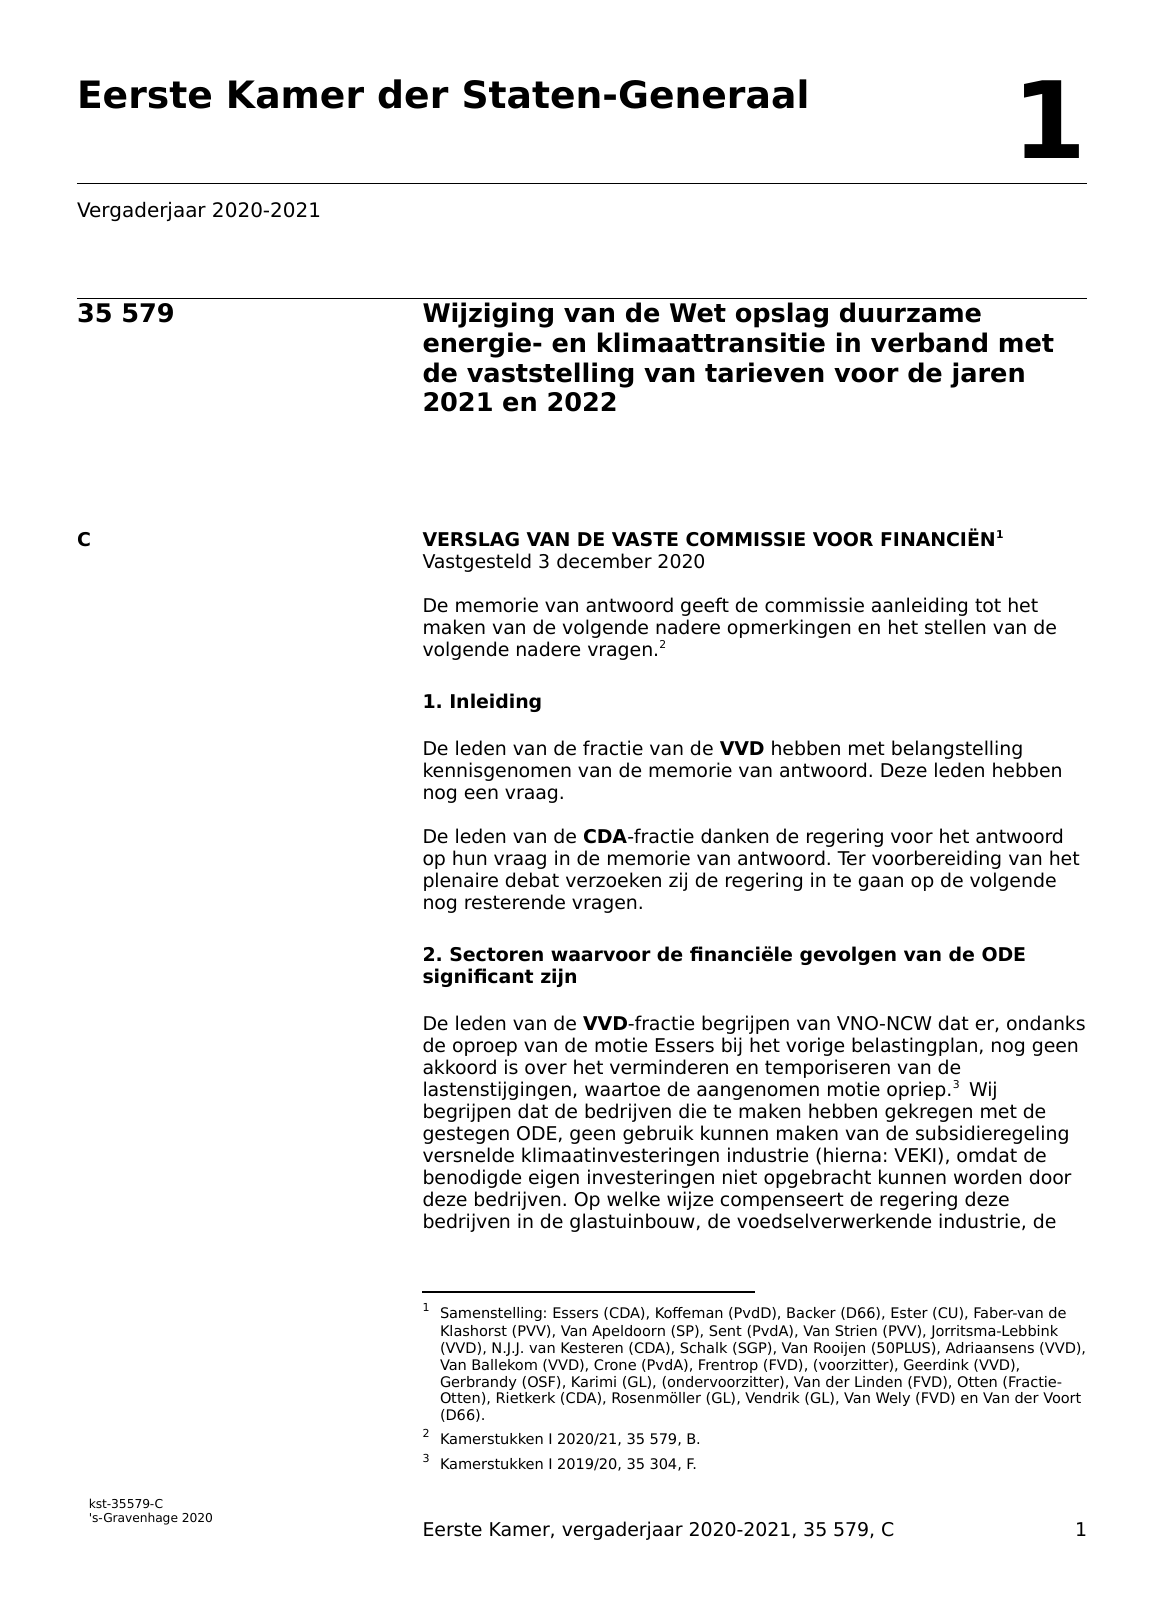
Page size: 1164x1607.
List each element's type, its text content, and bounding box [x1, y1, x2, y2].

text De memorie van antwoord geeft de commissie aanleiding tot het maken van de volgende nadere opmerkingen en het stellen van de volgende nadere vragen. [422, 595, 1087, 661]
text Vastgesteld 3 december 2020 [422, 551, 1087, 573]
subtitle 35 579 Wijziging van de Wet opslag duurzame energie- en klimaattransitie in verband met de vaststelling van tarieven voor de jaren 2021 en 2022 [77, 299, 1087, 418]
text 's-Gravenhage 2020 [88, 1511, 323, 1525]
table_header Eerste Kamer der Staten-Generaal [77, 59, 886, 183]
table_header 1 [886, 59, 1087, 183]
subtitle C VERSLAG VAN DE VASTE COMMISSIE VOOR FINANCIËN [77, 529, 1087, 551]
subtitle 1. Inleiding [422, 691, 1087, 713]
text Samenstelling: Essers (CDA), Koffeman (PvdD), Backer (D66), Ester (CU), Faber-van de Klashorst (PVV), Van Apeldoorn (SP), Sent (PvdA), Van Strien (PVV), Jorritsma-Lebbink (VVD), N.J.J. van Kesteren (CDA), Schalk (SGP), Van Rooijen (50PLUS), Adriaansens (VVD), Van Ballekom (VVD), Crone (PvdA), Frentrop (FVD), (voorzitter), Geerdink (VVD), Gerbrandy (OSF), Karimi (GL), (ondervoorzitter), Van der Linden (FVD), Otten (Fractie-Otten), Rietkerk (CDA), Rosenmöller (GL), Vendrik (GL), Van Wely (FVD) en Van der Voort (D66). [422, 1301, 1087, 1424]
text De leden van de CDA-fractie danken de regering voor het antwoord op hun vraag in de memorie van antwoord. Ter voorbereiding van het plenaire debat verzoeken zij de regering in te gaan op de volgende nog resterende vragen. [422, 826, 1087, 914]
text kst-35579-C [88, 1497, 323, 1511]
text De leden van de fractie van de VVD hebben met belangstelling kennisgenomen van de memorie van antwoord. Deze leden hebben nog een vraag. [422, 738, 1087, 804]
text De leden van de VVD-fractie begrijpen van VNO-NCW dat er, ondanks de oproep van de motie Essers bij het vorige belastingplan, nog geen akkoord is over het verminderen en temporiseren van de lastenstijgingen, waartoe de aangenomen motie opriep. Wij begrijpen dat de bedrijven die te maken hebben gekregen met de gestegen ODE, geen gebruik kunnen maken van de subsidieregeling versnelde klimaatinvesteringen industrie (hierna: VEKI), omdat de benodigde eigen investeringen niet opgebracht kunnen worden door deze bedrijven. Op welke wijze compenseert de regering deze bedrijven in de glastuinbouw, de voedselverwerkende industrie, de [422, 1013, 1087, 1233]
table_cell Vergaderjaar 2020-2021 [77, 184, 1087, 298]
text Kamerstukken I 2019/20, 35 304, F. [422, 1452, 1087, 1474]
subtitle 2. Sectoren waarvoor de financiële gevolgen van de ODE significant zijn [422, 944, 1087, 988]
text Kamerstukken I 2020/21, 35 579, B. [422, 1427, 1087, 1449]
